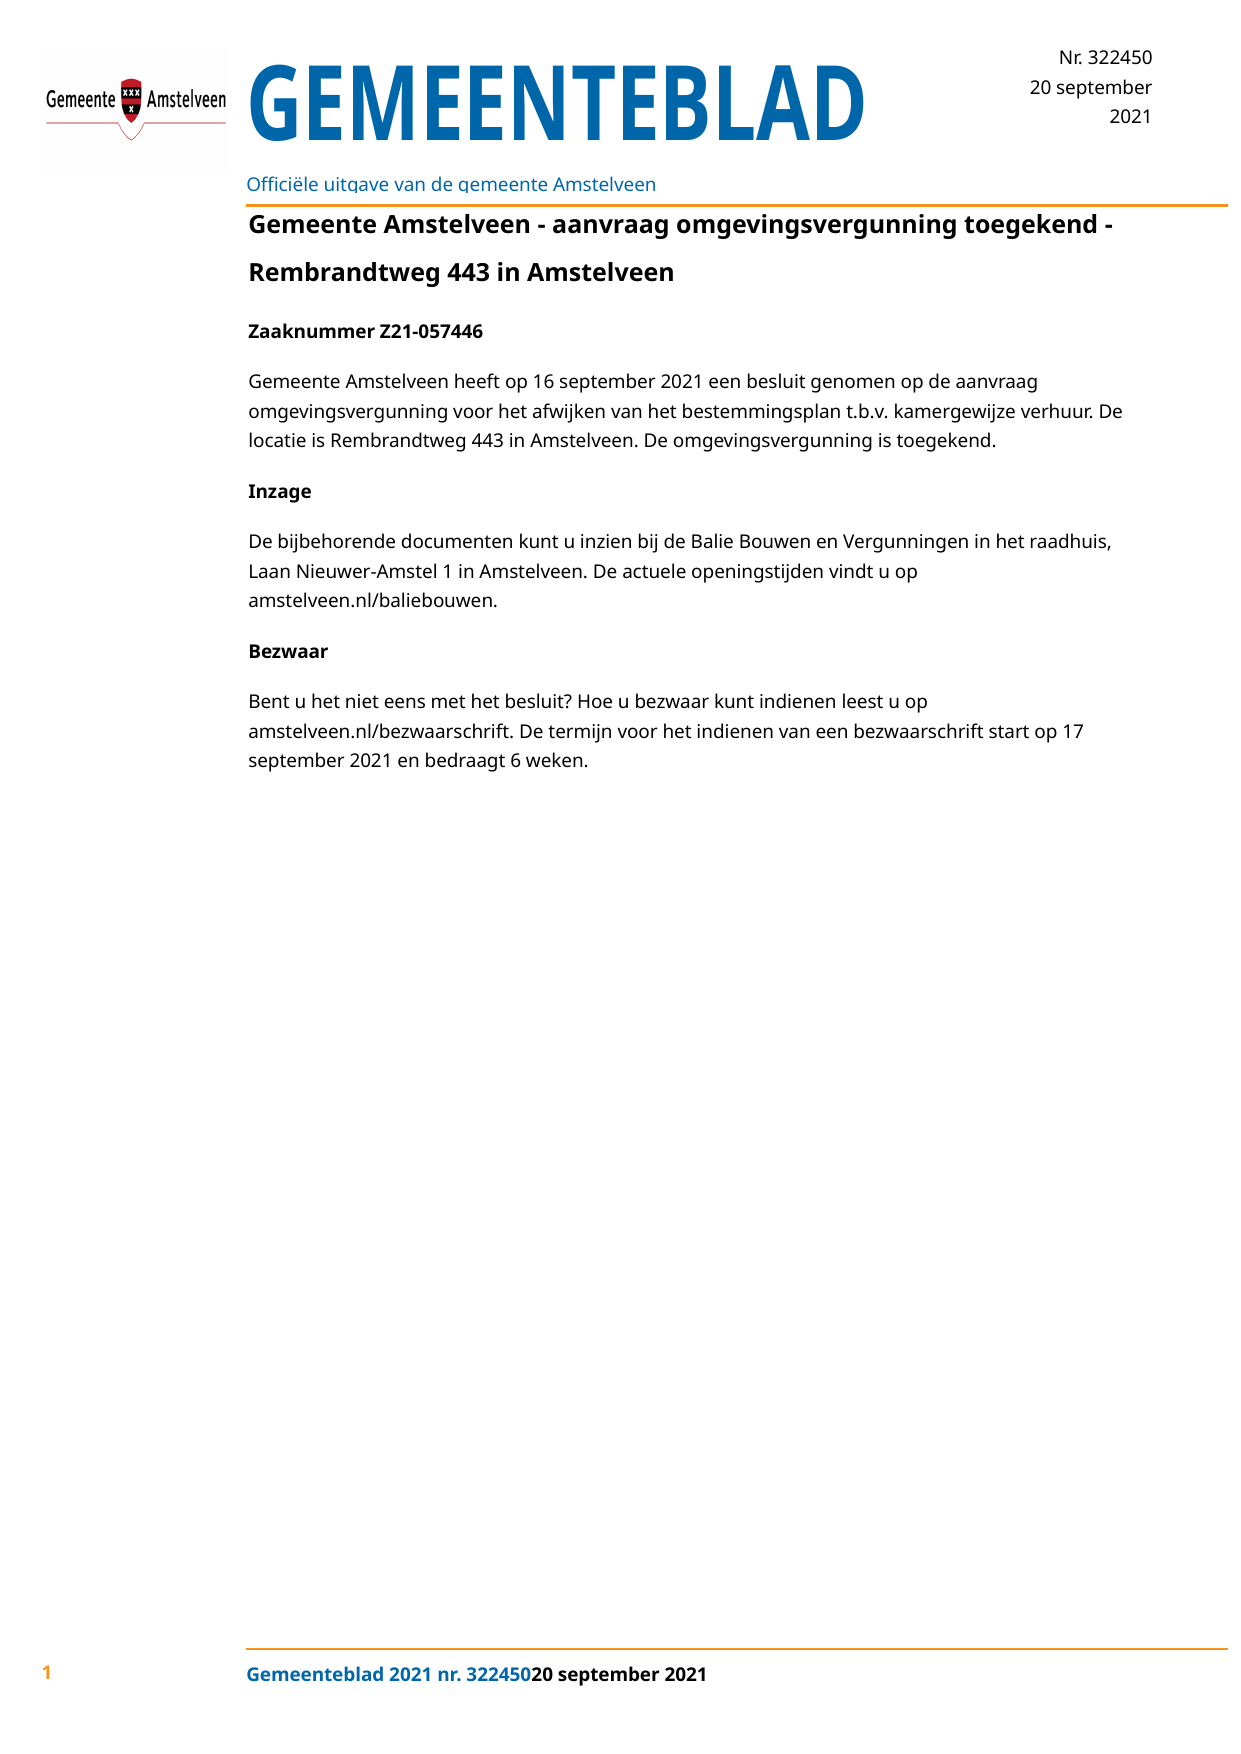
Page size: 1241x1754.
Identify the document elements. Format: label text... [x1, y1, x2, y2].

picture [41, 47, 231, 172]
text Gemeente Amstelveen - aanvraag omgevingsvergunning toegekend - Rembrandtweg 443 in Amstelveen [248, 207, 1152, 288]
text Bezwaar [248, 638, 1152, 664]
text De bijbehorende documenten kunt u inzien bij de Balie Bouwen en Vergunningen in het raadhuis, Laan Nieuwer-Amstel 1 in Amstelveen. De actuele openingstijden vindt u op amstelveen.nl/baliebouwen. [248, 528, 1152, 613]
text Zaaknummer Z21-057446 [248, 318, 1152, 344]
text Gemeente Amstelveen heeft op 16 september 2021 een besluit genomen op de aanvraag omgevingsvergunning voor het afwijken van het bestemmingsplan t.b.v. kamergewijze verhuur. De locatie is Rembrandtweg 443 in Amstelveen. De omgevingsvergunning is toegekend. [248, 368, 1152, 453]
text Inzage [248, 478, 1152, 504]
text Bent u het niet eens met het besluit? Hoe u bezwaar kunt indienen leest u op amstelveen.nl/bezwaarschrift. De termijn voor het indienen van een bezwaarschrift start op 17 september 2021 en bedraagt 6 weken. [248, 688, 1152, 773]
